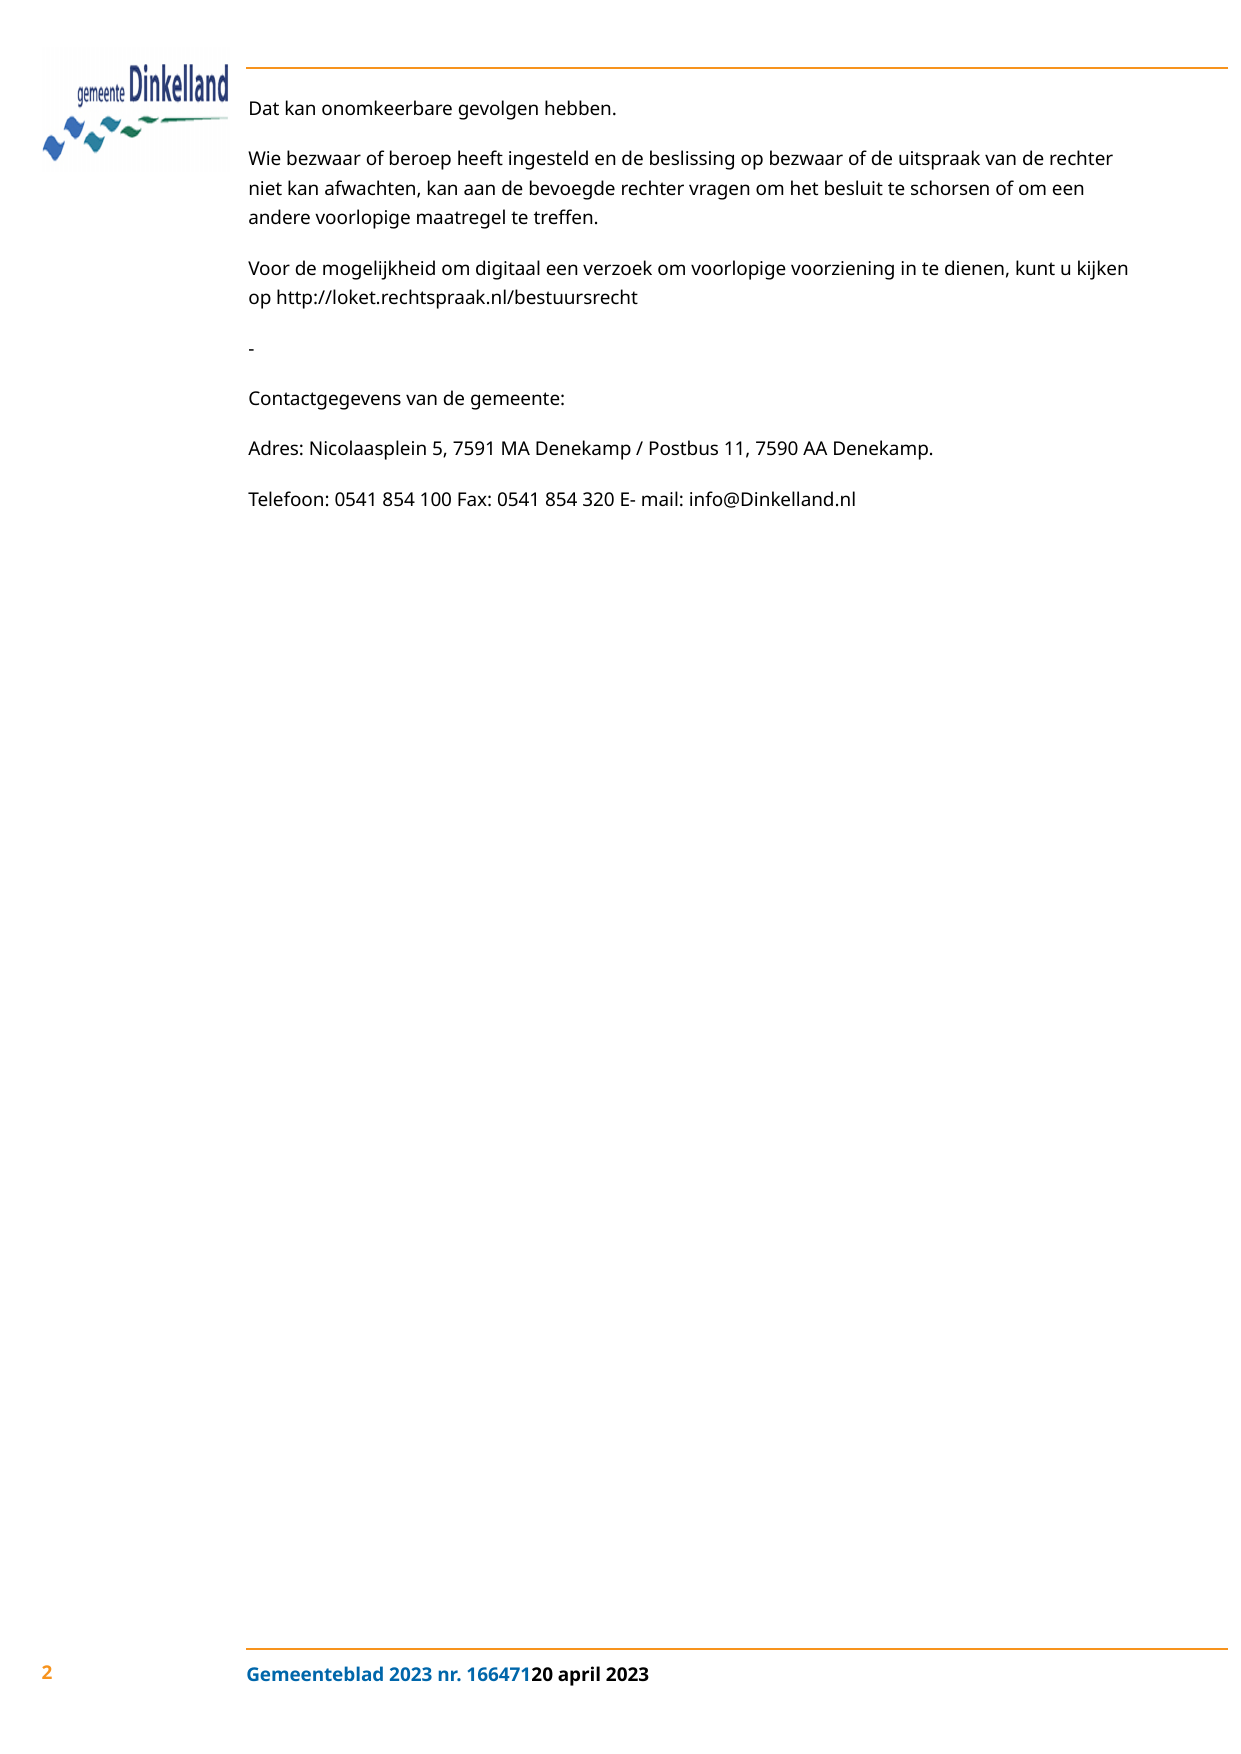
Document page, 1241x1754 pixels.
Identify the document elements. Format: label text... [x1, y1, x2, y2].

picture [41, 47, 231, 172]
text Adres: Nicolaasplein 5, 7591 MA Denekamp / Postbus 11, 7590 AA Denekamp. [248, 436, 1152, 461]
text Telefoon: 0541 854 100 Fax: 0541 854 320 E- mail: info@Dinkelland.nl [248, 486, 1152, 512]
text Contactgegevens van de gemeente: [248, 385, 1152, 411]
text Dat kan onomkeerbare gevolgen hebben. [248, 95, 1152, 121]
text - [248, 335, 1152, 361]
text Wie bezwaar of beroep heeft ingesteld en de beslissing op bezwaar of de uitspraak van de rechter niet kan afwachten, kan aan de bevoegde rechter vragen om het besluit te schorsen of om een andere voorlopige maatregel te treffen. [248, 145, 1152, 230]
text Voor de mogelijkheid om digitaal een verzoek om voorlopige voorziening in te dienen, kunt u kijken op http://loket.rechtspraak.nl/bestuursrecht [248, 255, 1152, 310]
